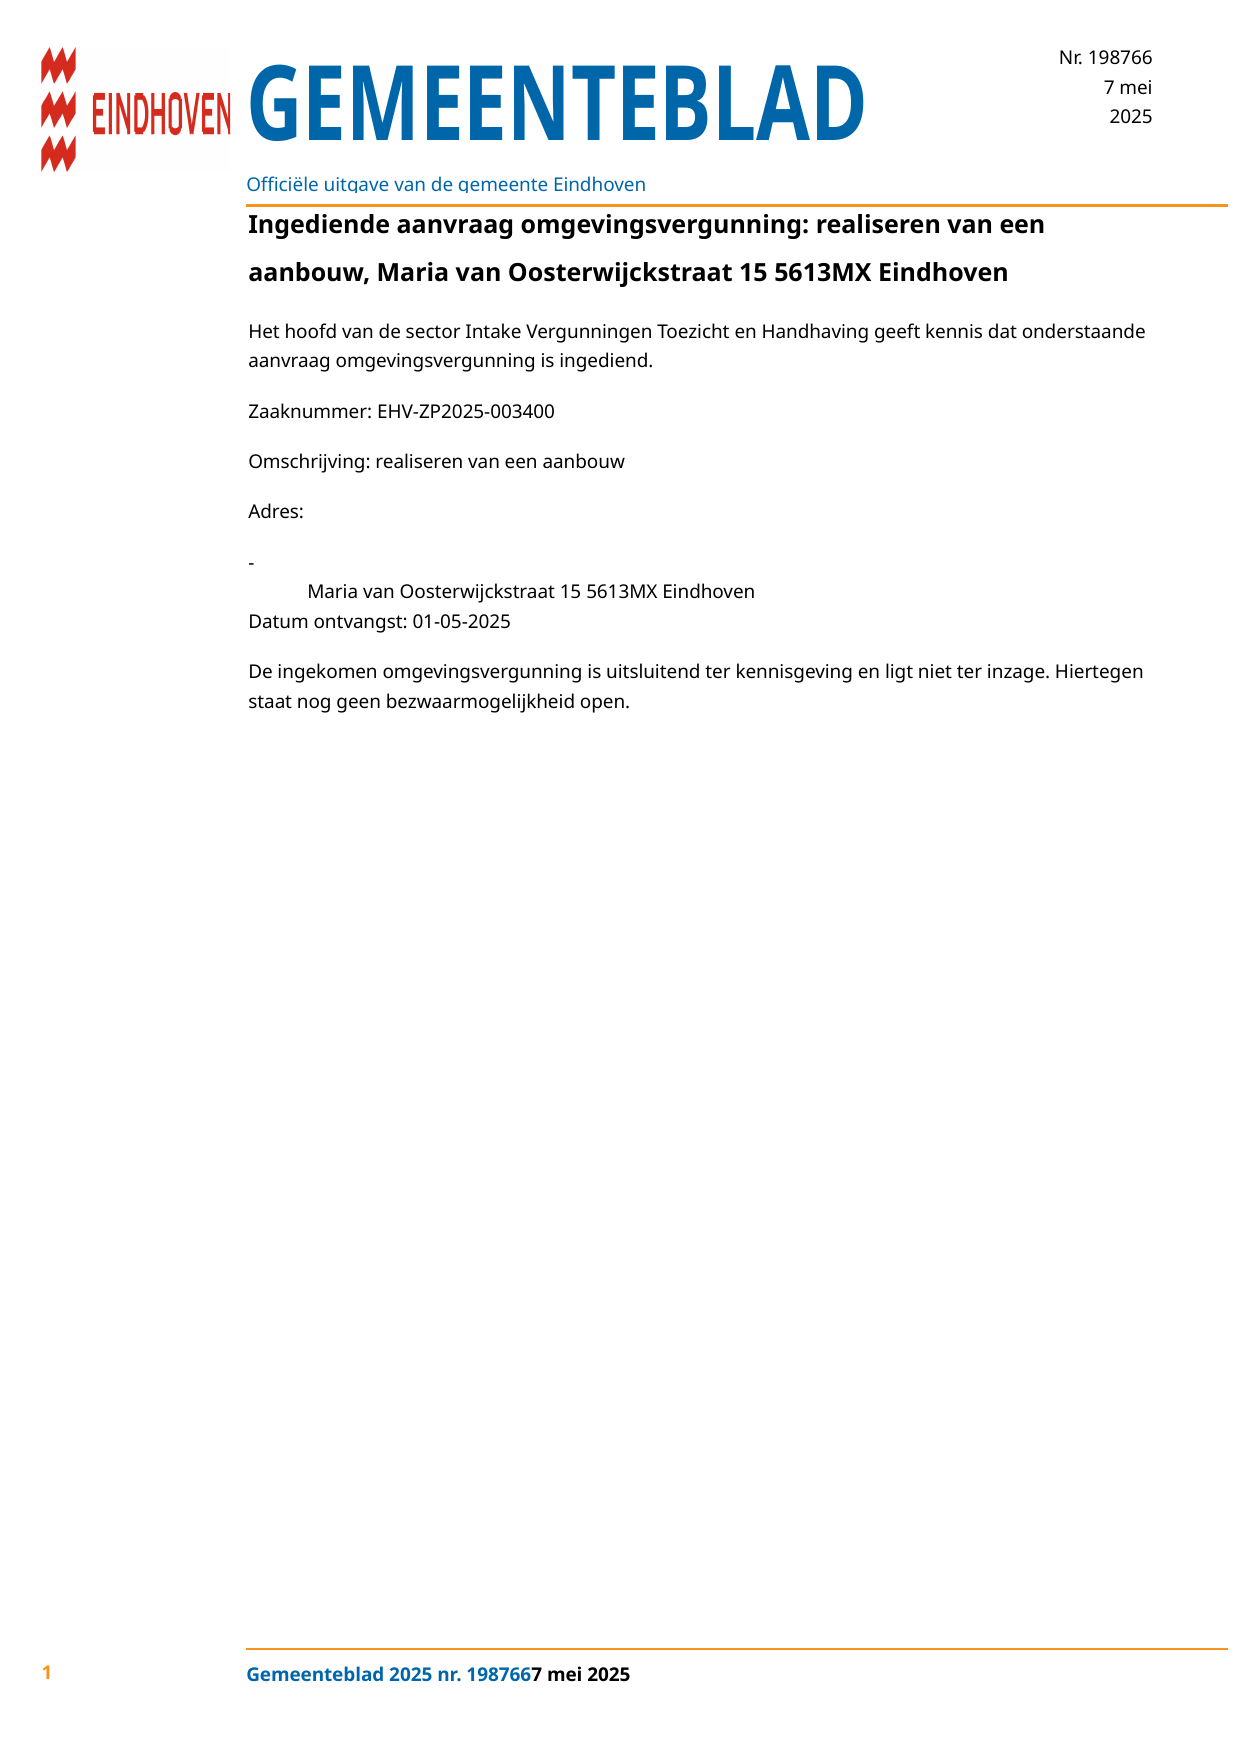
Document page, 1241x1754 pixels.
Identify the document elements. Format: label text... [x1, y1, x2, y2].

text Adres: [248, 499, 1152, 524]
text Omschrijving: realiseren van een aanbouw [248, 448, 1152, 474]
text Zaaknummer: EHV-ZP2025-003400 [248, 398, 1152, 424]
text Datum ontvangst: 01-05-2025 [248, 608, 1152, 634]
list Maria van Oosterwijckstraat 15 5613MX Eindhoven [248, 579, 1152, 604]
text De ingekomen omgevingsvergunning is uitsluitend ter kennisgeving en ligt niet ter inzage. Hiertegen staat nog geen bezwaarmogelijkheid open. [248, 659, 1152, 714]
text Ingediende aanvraag omgevingsvergunning: realiseren van een aanbouw, Maria van Oosterwijckstraat 15 5613MX Eindhoven [248, 207, 1152, 288]
text Het hoofd van de sector Intake Vergunningen Toezicht en Handhaving geeft kennis dat onderstaande aanvraag omgevingsvergunning is ingediend. [248, 318, 1152, 373]
picture [41, 47, 231, 172]
